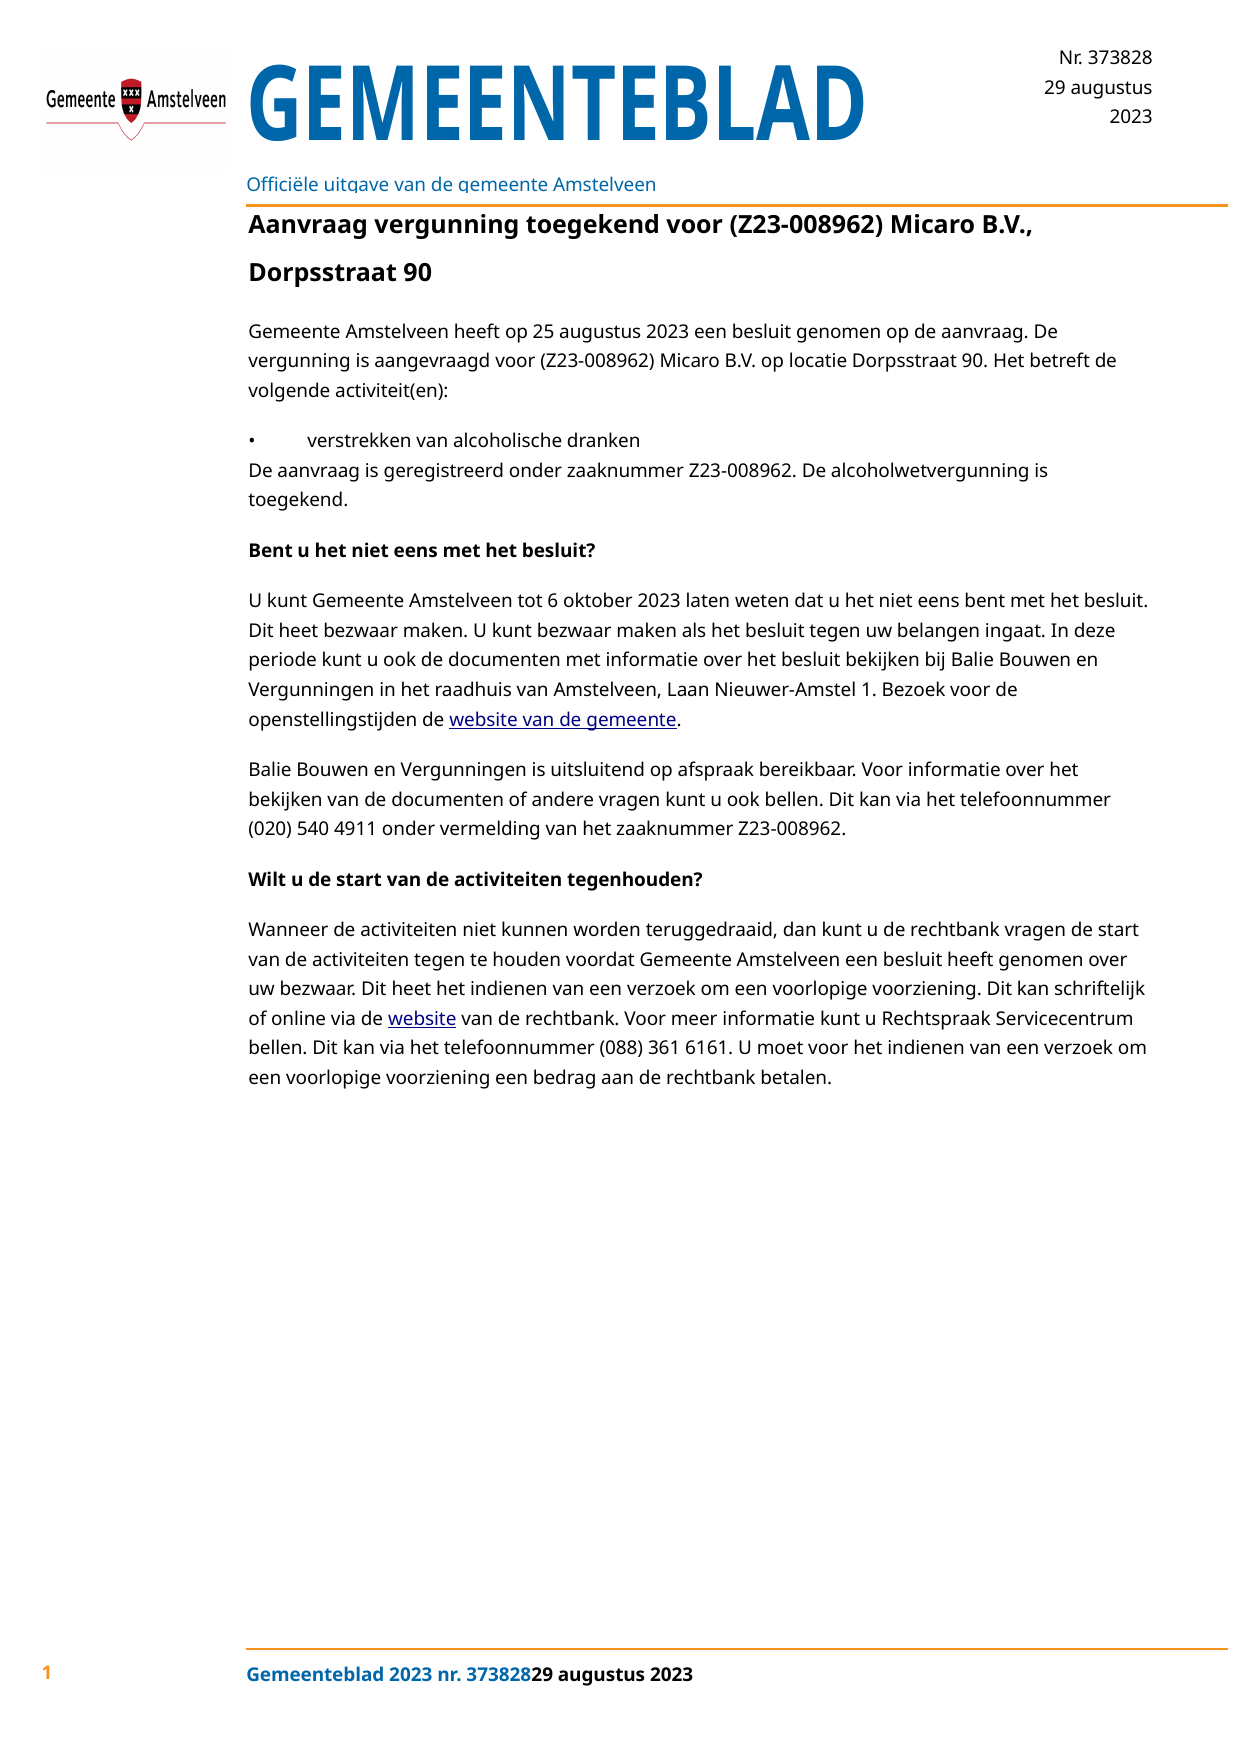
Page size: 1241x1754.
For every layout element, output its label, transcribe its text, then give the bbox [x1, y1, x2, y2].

text De aanvraag is geregistreerd onder zaaknummer Z23-008962. De alcoholwetvergunning is toegekend. [248, 457, 1152, 512]
picture [41, 47, 231, 172]
text Wanneer de activiteiten niet kunnen worden teruggedraaid, dan kunt u de rechtbank vragen de start van de activiteiten tegen te houden voordat Gemeente Amstelveen een besluit heeft genomen over uw bezwaar. Dit heet het indienen van een verzoek om een voorlopige voorziening. Dit kan schriftelijk of online via de website van de rechtbank. Voor meer informatie kunt u Rechtspraak Servicecentrum bellen. Dit kan via het telefoonnummer (088) 361 6161. U moet voor het indienen van een verzoek om een voorlopige voorziening een bedrag aan de rechtbank betalen. [248, 916, 1152, 1090]
list verstrekken van alcoholische dranken [248, 427, 1152, 453]
text Bent u het niet eens met het besluit? [248, 537, 1152, 563]
text Balie Bouwen en Vergunningen is uitsluitend op afspraak bereikbaar. Voor informatie over het bekijken van de documenten of andere vragen kunt u ook bellen. Dit kan via het telefoonnummer (020) 540 4911 onder vermelding van het zaaknummer Z23-008962. [248, 756, 1152, 841]
text U kunt Gemeente Amstelveen tot 6 oktober 2023 laten weten dat u het niet eens bent met het besluit. Dit heet bezwaar maken. U kunt bezwaar maken als het besluit tegen uw belangen ingaat. In deze periode kunt u ook de documenten met informatie over het besluit bekijken bij Balie Bouwen en Vergunningen in het raadhuis van Amstelveen, Laan Nieuwer-Amstel 1. Bezoek voor de openstellingstijden de website van de gemeente. [248, 587, 1152, 732]
text Wilt u de start van de activiteiten tegenhouden? [248, 866, 1152, 892]
text Gemeente Amstelveen heeft op 25 augustus 2023 een besluit genomen op de aanvraag. De vergunning is aangevraagd voor (Z23-008962) Micaro B.V. op locatie Dorpsstraat 90. Het betreft de volgende activiteit(en): [248, 318, 1152, 403]
text Aanvraag vergunning toegekend voor (Z23-008962) Micaro B.V., Dorpsstraat 90 [248, 207, 1152, 288]
